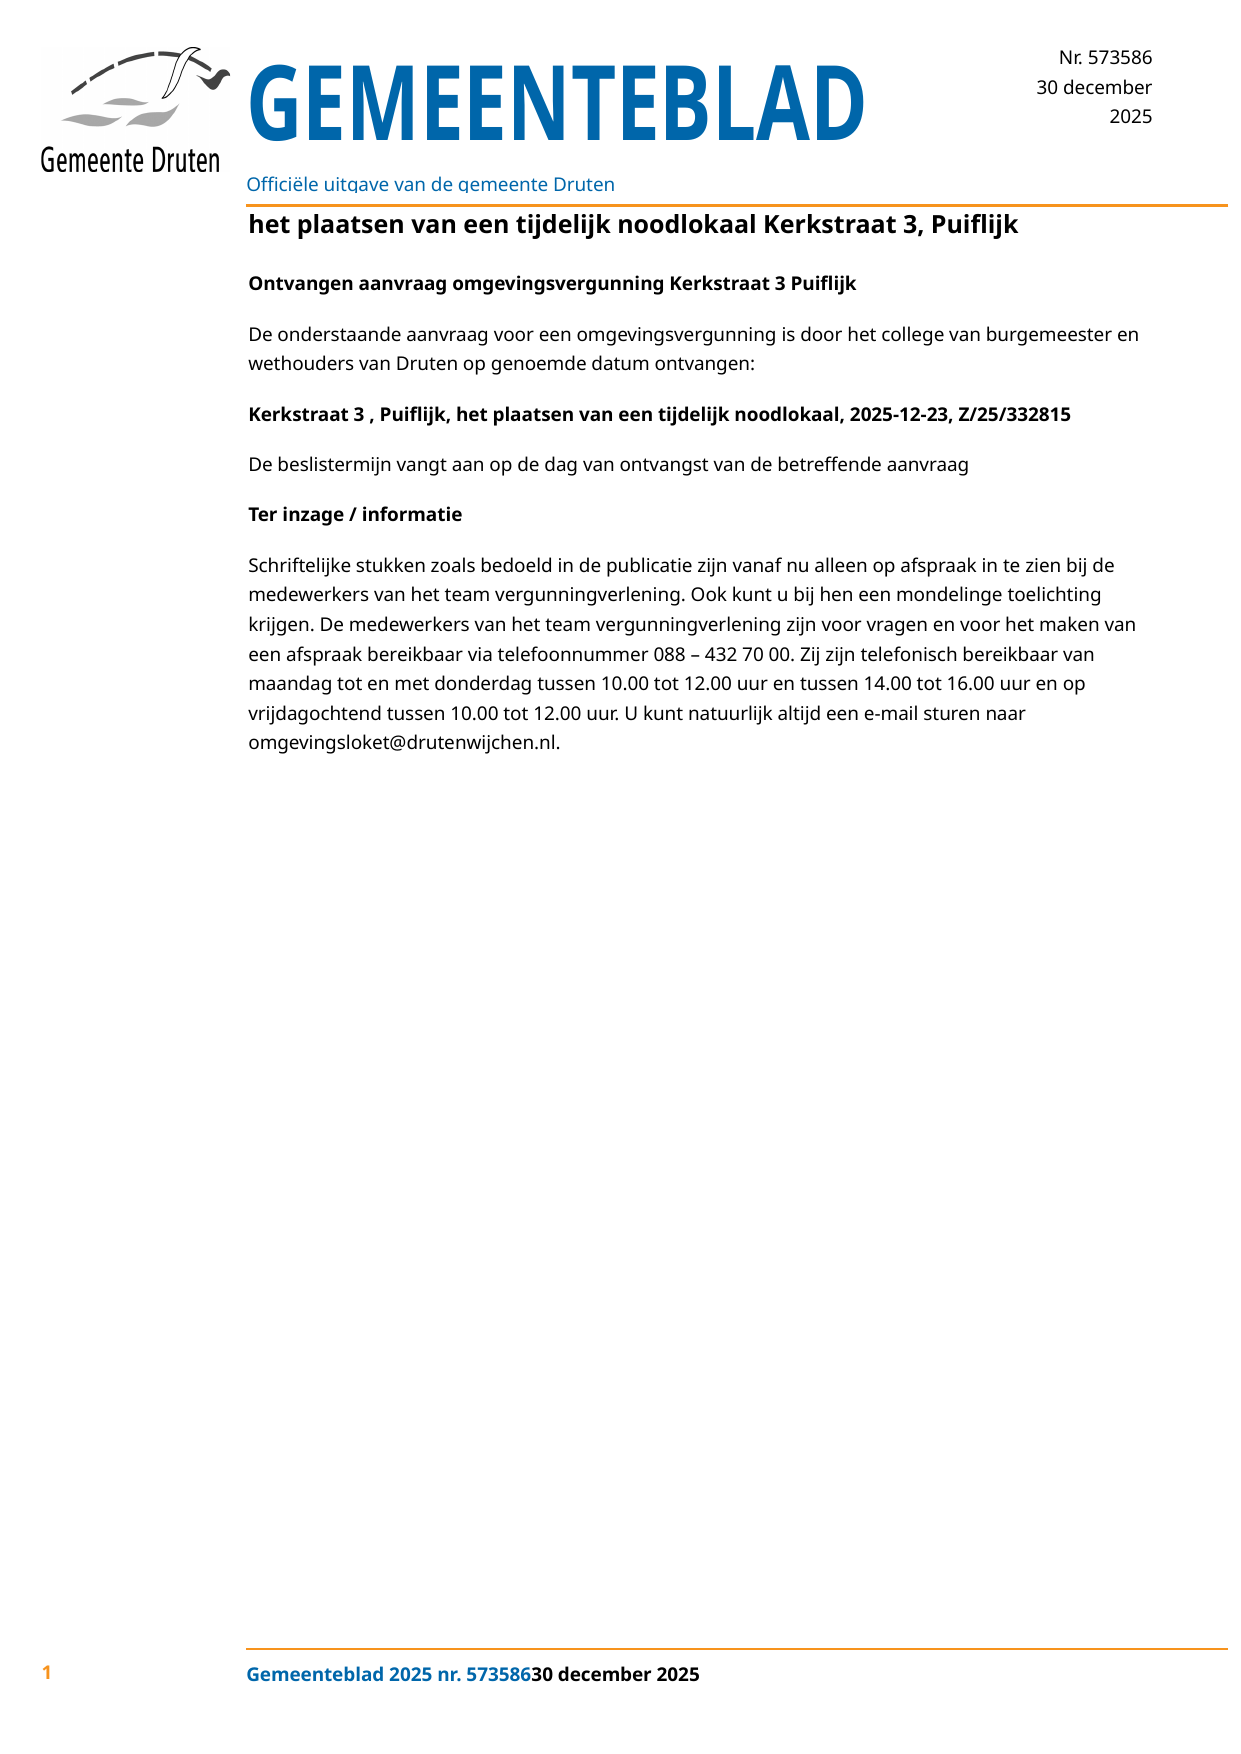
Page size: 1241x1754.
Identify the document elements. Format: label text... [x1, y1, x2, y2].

text De beslistermijn vangt aan op de dag van ontvangst van de betreffende aanvraag [248, 451, 1152, 477]
text Schriftelijke stukken zoals bedoeld in de publicatie zijn vanaf nu alleen op afspraak in te zien bij de medewerkers van het team vergunningverlening. Ook kunt u bij hen een mondelinge toelichting krijgen. De medewerkers van het team vergunningverlening zijn voor vragen en voor het maken van een afspraak bereikbaar via telefoonnummer 088 – 432 70 00. Zij zijn telefonisch bereikbaar van maandag tot en met donderdag tussen 10.00 tot 12.00 uur en tussen 14.00 tot 16.00 uur en op vrijdagochtend tussen 10.00 tot 12.00 uur. U kunt natuurlijk altijd een e-mail sturen naar omgevingsloket@drutenwijchen.nl. [248, 552, 1152, 755]
text Ter inzage / informatie [248, 502, 1152, 527]
text het plaatsen van een tijdelijk noodlokaal Kerkstraat 3, Puiflijk [248, 207, 1152, 241]
text De onderstaande aanvraag voor een omgevingsvergunning is door het college van burgemeester en wethouders van Druten op genoemde datum ontvangen: [248, 321, 1152, 376]
text Kerkstraat 3 , Puiflijk, het plaatsen van een tijdelijk noodlokaal, 2025-12-23, Z/25/332815 [248, 401, 1152, 426]
picture [41, 47, 231, 172]
text Ontvangen aanvraag omgevingsvergunning Kerkstraat 3 Puiflijk [248, 270, 1152, 296]
